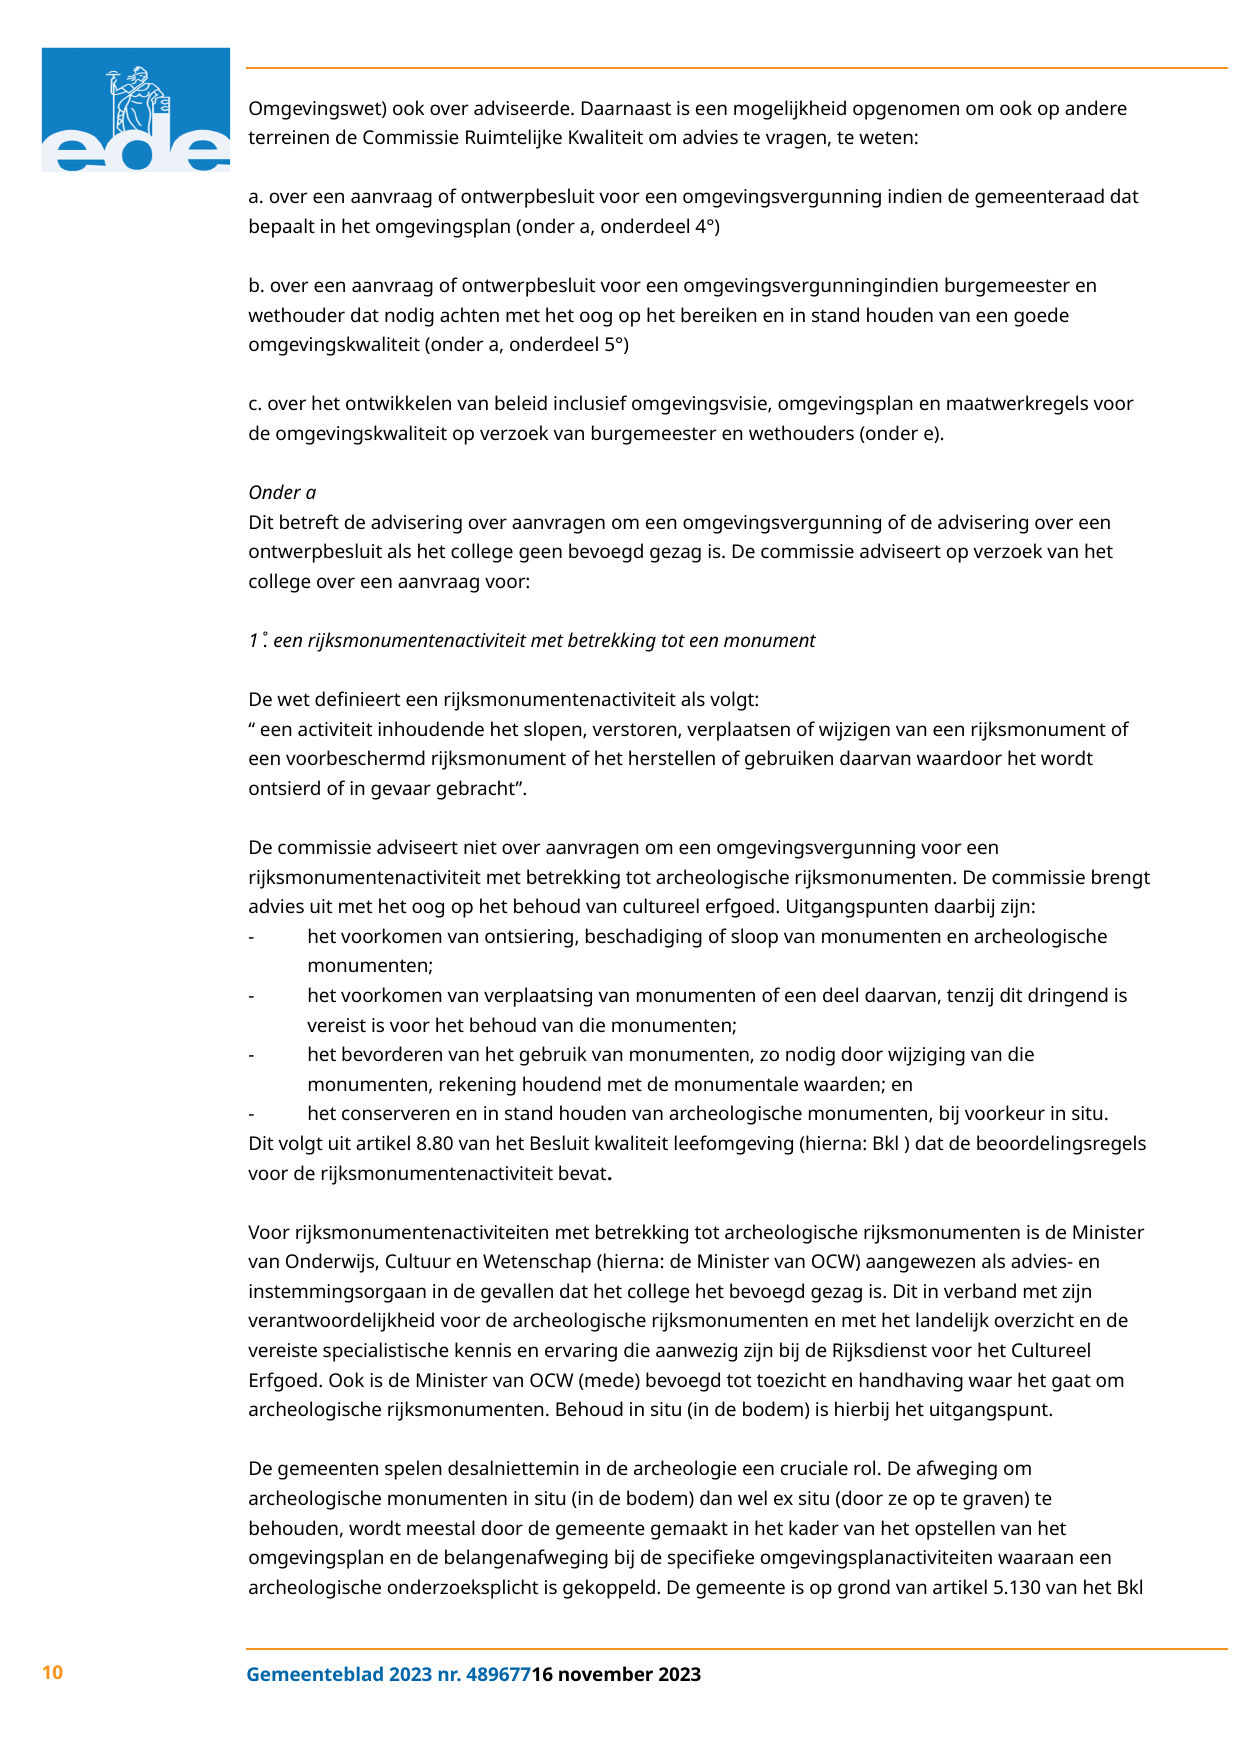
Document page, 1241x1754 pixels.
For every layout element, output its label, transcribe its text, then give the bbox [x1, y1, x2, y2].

text De wet definieert een rijksmonumentenactiviteit als volgt: [248, 686, 1152, 712]
text De gemeenten spelen desalniettemin in de archeologie een cruciale rol. De afweging om archeologische monumenten in situ (in de bodem) dan wel ex situ (door ze op te graven) te behouden, wordt meestal door de gemeente gemaakt in het kader van het opstellen van het omgevingsplan en de belangenafweging bij de specifieke omgevingsplanactiviteiten waaraan een archeologische onderzoeksplicht is gekoppeld. De gemeente is op grond van artikel 5.130 van het Bkl [248, 1456, 1152, 1600]
text c. over het ontwikkelen van beleid inclusief omgevingsvisie, omgevingsplan en maatwerkregels voor de omgevingskwaliteit op verzoek van burgemeester en wethouders (onder e). [248, 391, 1152, 446]
text Dit volgt uit artikel 8.80 van het Besluit kwaliteit leefomgeving (hierna: Bkl ) dat de beoordelingsregels voor de rijksmonumentenactiviteit bevat. [248, 1130, 1152, 1186]
list het bevorderen van het gebruik van monumenten, zo nodig door wijziging van die monumenten, rekening houdend met de monumentale waarden; en [248, 1041, 1152, 1097]
text Omgevingswet) ook over adviseerde. Daarnaast is een mogelijkheid opgenomen om ook op andere terreinen de Commissie Ruimtelijke Kwaliteit om advies te vragen, te weten: [248, 95, 1152, 150]
list het conserveren en in stand houden van archeologische monumenten, bij voorkeur in situ. [248, 1101, 1152, 1126]
text “ een activiteit inhoudende het slopen, verstoren, verplaatsen of wijzigen van een rijksmonument of een voorbeschermd rijksmonument of het herstellen of gebruiken daarvan waardoor het wordt ontsierd of in gevaar gebracht”. [248, 716, 1152, 801]
text Onder a [248, 479, 1152, 505]
list het voorkomen van ontsiering, beschadiging of sloop van monumenten en archeologische monumenten; [248, 923, 1152, 978]
text a. over een aanvraag of ontwerpbesluit voor een omgevingsvergunning indien de gemeenteraad dat bepaalt in het omgevingsplan (onder a, onderdeel 4°) [248, 183, 1152, 239]
list het voorkomen van verplaatsing van monumenten of een deel daarvan, tenzij dit dringend is vereist is voor het behoud van die monumenten; [248, 982, 1152, 1038]
picture [41, 47, 231, 172]
text Dit betreft de advisering over aanvragen om een omgevingsvergunning of de advisering over een ontwerpbesluit als het college geen bevoegd gezag is. De commissie adviseert op verzoek van het college over een aanvraag voor: [248, 509, 1152, 594]
text b. over een aanvraag of ontwerpbesluit voor een omgevingsvergunningindien burgemeester en wethouder dat nodig achten met het oog op het bereiken en in stand houden van een goede omgevingskwaliteit (onder a, onderdeel 5°) [248, 272, 1152, 357]
text De commissie adviseert niet over aanvragen om een omgevingsvergunning voor een rijksmonumentenactiviteit met betrekking tot archeologische rijksmonumenten. De commissie brengt advies uit met het oog op het behoud van cultureel erfgoed. Uitgangspunten daarbij zijn: [248, 834, 1152, 919]
text 1 ̊. een rijksmonumentenactiviteit met betrekking tot een monument [248, 627, 1152, 653]
text Voor rijksmonumentenactiviteiten met betrekking tot archeologische rijksmonumenten is de Minister van Onderwijs, Cultuur en Wetenschap (hierna: de Minister van OCW) aangewezen als advies- en instemmingsorgaan in de gevallen dat het college het bevoegd gezag is. Dit in verband met zijn verantwoordelijkheid voor de archeologische rijksmonumenten en met het landelijk overzicht en de vereiste specialistische kennis en ervaring die aanwezig zijn bij de Rijksdienst voor het Cultureel Erfgoed. Ook is de Minister van OCW (mede) bevoegd tot toezicht en handhaving waar het gaat om archeologische rijksmonumenten. Behoud in situ (in de bodem) is hierbij het uitgangspunt. [248, 1219, 1152, 1422]
